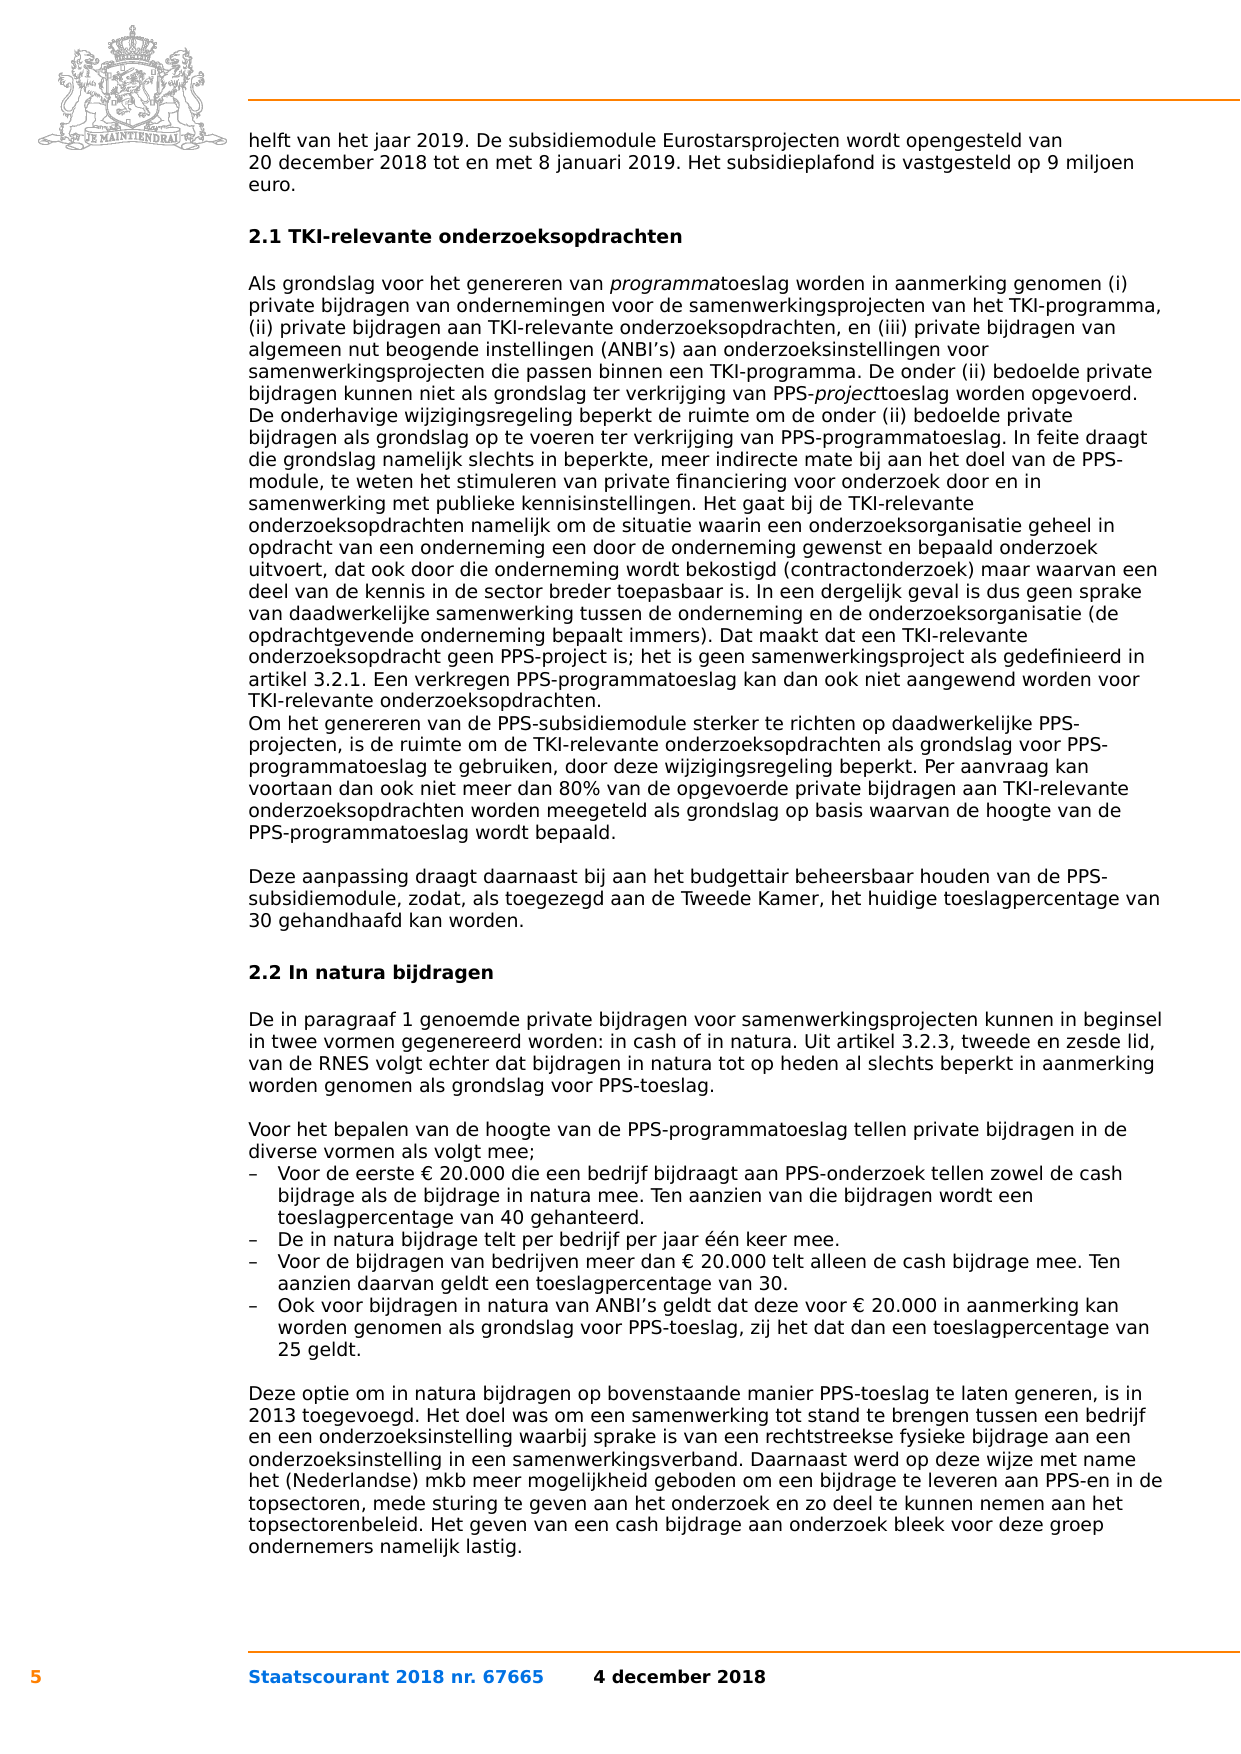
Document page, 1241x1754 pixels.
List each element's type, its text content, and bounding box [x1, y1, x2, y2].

text Deze optie om in natura bijdragen op bovenstaande manier PPS-toeslag te laten generen, is in 2013 toegevoegd. Het doel was om een samenwerking tot stand te brengen tussen een bedrijf en een onderzoeksinstelling waarbij sprake is van een rechtstreekse fysieke bijdrage aan een onderzoeksinstelling in een samenwerkingsverband. Daarnaast werd op deze wijze met name het (Nederlandse) mkb meer mogelijkheid geboden om een bijdrage te leveren aan PPS-en in de topsectoren, mede sturing te geven aan het onderzoek en zo deel te kunnen nemen aan het topsectorenbeleid. Het geven van een cash bijdrage aan onderzoek bleek voor deze groep ondernemers namelijk lastig. [248, 1382, 1163, 1558]
text Deze aanpassing draagt daarnaast bij aan het budgettair beheersbaar houden van de PPS-subsidiemodule, zodat, als toegezegd aan de Tweede Kamer, het huidige toeslagpercentage van 30 gehandhaafd kan worden. [248, 866, 1163, 932]
picture [38, 25, 227, 150]
text Als grondslag voor het genereren van programmatoeslag worden in aanmerking genomen (i) private bijdragen van ondernemingen voor de samenwerkingsprojecten van het TKI-programma, (ii) private bijdragen aan TKI-relevante onderzoeksopdrachten, en (iii) private bijdragen van algemeen nut beogende instellingen (ANBI’s) aan onderzoeksinstellingen voor samenwerkingsprojecten die passen binnen een TKI-programma. De onder (ii) bedoelde private bijdragen kunnen niet als grondslag ter verkrijging van PPS-projecttoeslag worden opgevoerd. [248, 273, 1163, 405]
subtitle 2.2 In natura bijdragen [248, 962, 1163, 984]
text – Ook voor bijdragen in natura van ANBI’s geldt dat deze voor € 20.000 in aanmerking kan worden genomen als grondslag voor PPS-toeslag, zij het dat dan een toeslagpercentage van 25 geldt. [248, 1295, 1163, 1361]
text – Voor de eerste € 20.000 die een bedrijf bijdraagt aan PPS-onderzoek tellen zowel de cash bijdrage als de bijdrage in natura mee. Ten aanzien van die bijdragen wordt een toeslagpercentage van 40 gehanteerd. [248, 1163, 1163, 1229]
text De in paragraaf 1 genoemde private bijdragen voor samenwerkingsprojecten kunnen in beginsel in twee vormen gegenereerd worden: in cash of in natura. Uit artikel 3.2.3, tweede en zesde lid, van de RNES volgt echter dat bijdragen in natura tot op heden al slechts beperkt in aanmerking worden genomen als grondslag voor PPS-toeslag. [248, 1009, 1163, 1097]
text – De in natura bijdrage telt per bedrijf per jaar één keer mee. [248, 1229, 1163, 1251]
text – Voor de bijdragen van bedrijven meer dan € 20.000 telt alleen de cash bijdrage mee. Ten aanzien daarvan geldt een toeslagpercentage van 30. [248, 1251, 1163, 1295]
text De onderhavige wijzigingsregeling beperkt de ruimte om de onder (ii) bedoelde private bijdragen als grondslag op te voeren ter verkrijging van PPS-programmatoeslag. In feite draagt die grondslag namelijk slechts in beperkte, meer indirecte mate bij aan het doel van de PPS-module, te weten het stimuleren van private financiering voor onderzoek door en in samenwerking met publieke kennisinstellingen. Het gaat bij de TKI-relevante onderzoeksopdrachten namelijk om de situatie waarin een onderzoeksorganisatie geheel in opdracht van een onderneming een door de onderneming gewenst en bepaald onderzoek uitvoert, dat ook door die onderneming wordt bekostigd (contractonderzoek) maar waarvan een deel van de kennis in de sector breder toepasbaar is. In een dergelijk geval is dus geen sprake van daadwerkelijke samenwerking tussen de onderneming en de onderzoeksorganisatie (de opdrachtgevende onderneming bepaalt immers). Dat maakt dat een TKI-relevante onderzoeksopdracht geen PPS-project is; het is geen samenwerkingsproject als gedefinieerd in artikel 3.2.1. Een verkregen PPS-programmatoeslag kan dan ook niet aangewend worden voor TKI-relevante onderzoeksopdrachten. [248, 405, 1163, 712]
subtitle 2.1 TKI-relevante onderzoeksopdrachten [248, 226, 1163, 248]
text helft van het jaar 2019. De subsidiemodule Eurostarsprojecten wordt opengesteld van 20 december 2018 tot en met 8 januari 2019. Het subsidieplafond is vastgesteld op 9 miljoen euro. [248, 130, 1163, 196]
text Om het genereren van de PPS-subsidiemodule sterker te richten op daadwerkelijke PPS-projecten, is de ruimte om de TKI-relevante onderzoeksopdrachten als grondslag voor PPS-programmatoeslag te gebruiken, door deze wijzigingsregeling beperkt. Per aanvraag kan voortaan dan ook niet meer dan 80% van de opgevoerde private bijdragen aan TKI-relevante onderzoeksopdrachten worden meegeteld als grondslag op basis waarvan de hoogte van de PPS-programmatoeslag wordt bepaald. [248, 712, 1163, 844]
text Voor het bepalen van de hoogte van de PPS-programmatoeslag tellen private bijdragen in de diverse vormen als volgt mee; [248, 1119, 1163, 1163]
